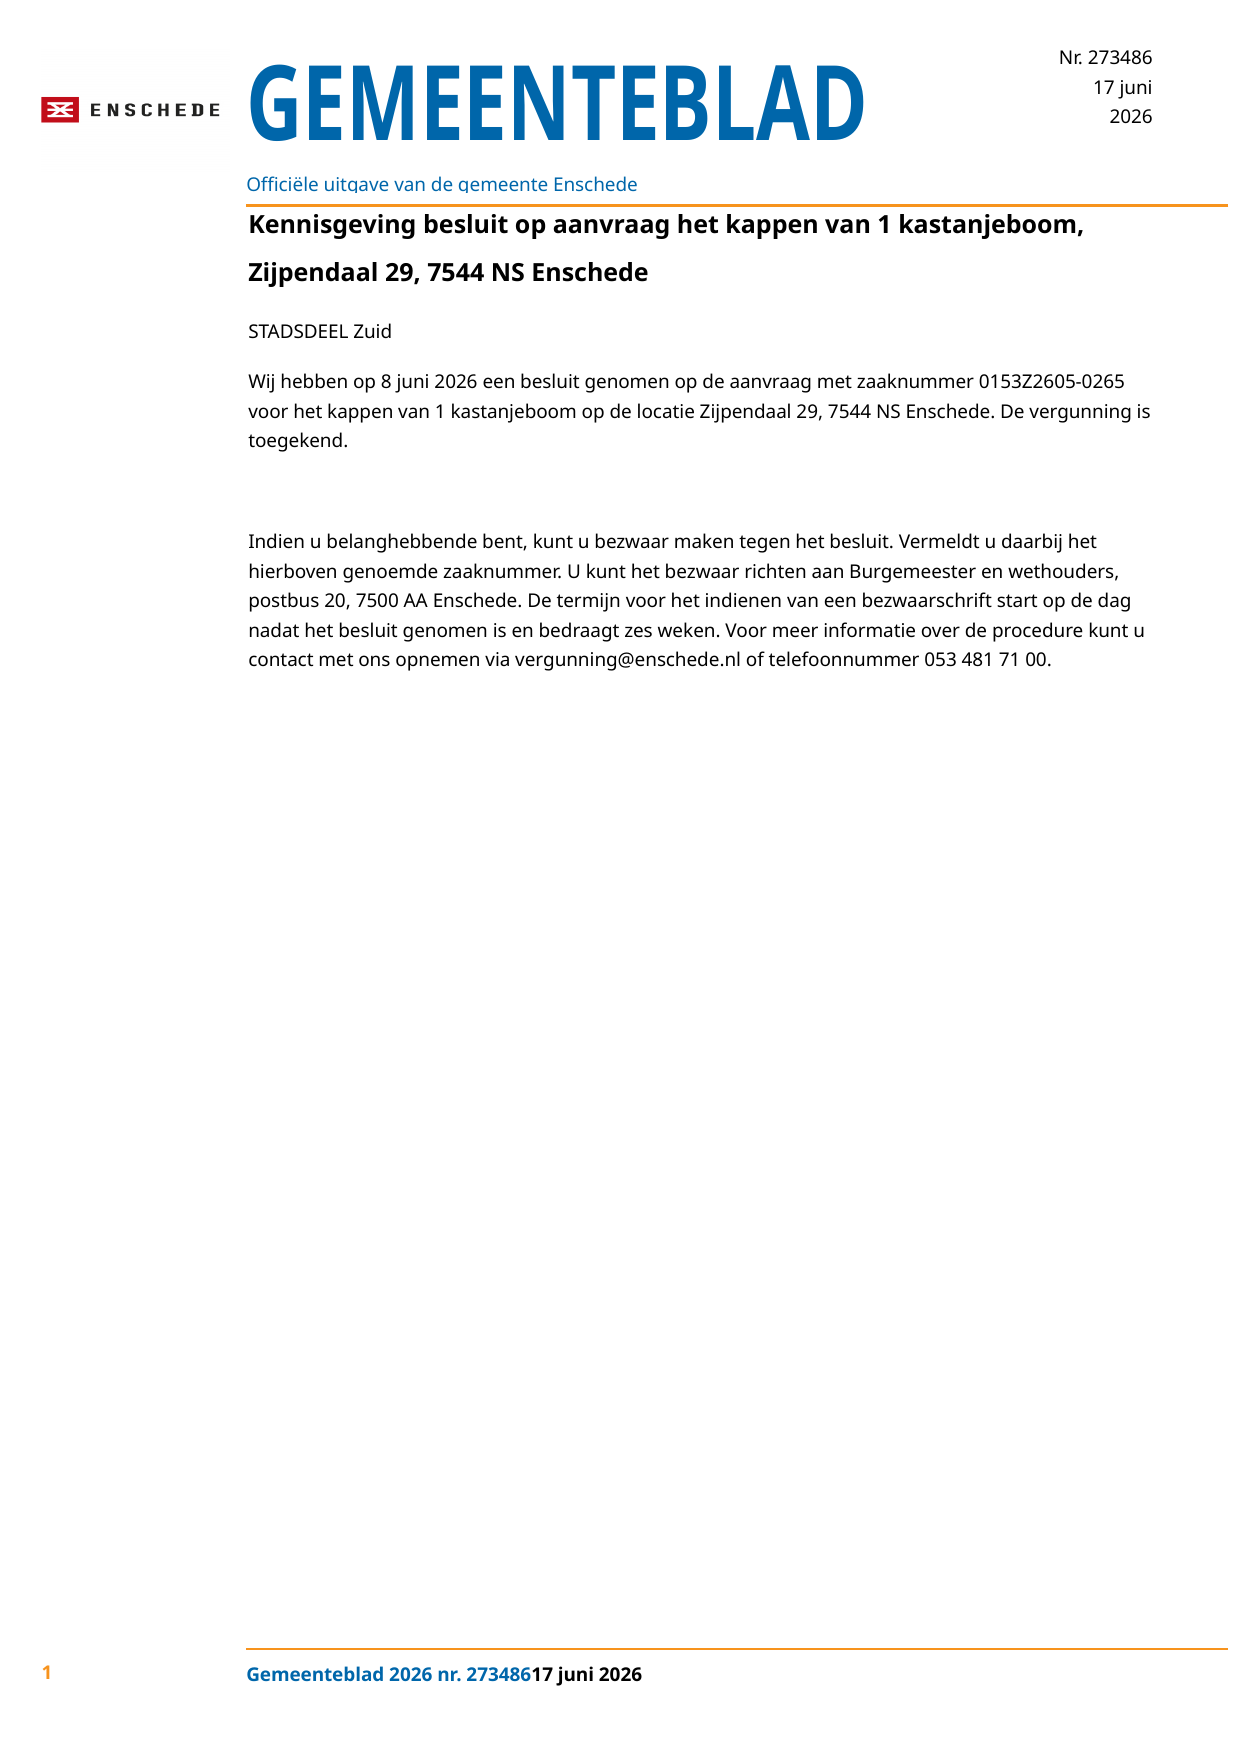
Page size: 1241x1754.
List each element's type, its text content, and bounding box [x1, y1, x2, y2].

text Kennisgeving besluit op aanvraag het kappen van 1 kastanjeboom, Zijpendaal 29, 7544 NS Enschede [248, 207, 1152, 288]
text Wij hebben op 8 juni 2026 een besluit genomen op de aanvraag met zaaknummer 0153Z2605-0265 voor het kappen van 1 kastanjeboom op de locatie Zijpendaal 29, 7544 NS Enschede. De vergunning is toegekend. [248, 368, 1152, 453]
text Indien u belanghebbende bent, kunt u bezwaar maken tegen het besluit. Vermeldt u daarbij het hierboven genoemde zaaknummer. U kunt het bezwaar richten aan Burgemeester en wethouders, postbus 20, 7500 AA Enschede. De termijn voor het indienen van een bezwaarschrift start op de dag nadat het besluit genomen is en bedraagt zes weken. Voor meer informatie over de procedure kunt u contact met ons opnemen via vergunning@enschede.nl of telefoonnummer 053 481 71 00. [248, 528, 1152, 672]
picture [41, 47, 231, 172]
text STADSDEEL Zuid [248, 318, 1152, 344]
